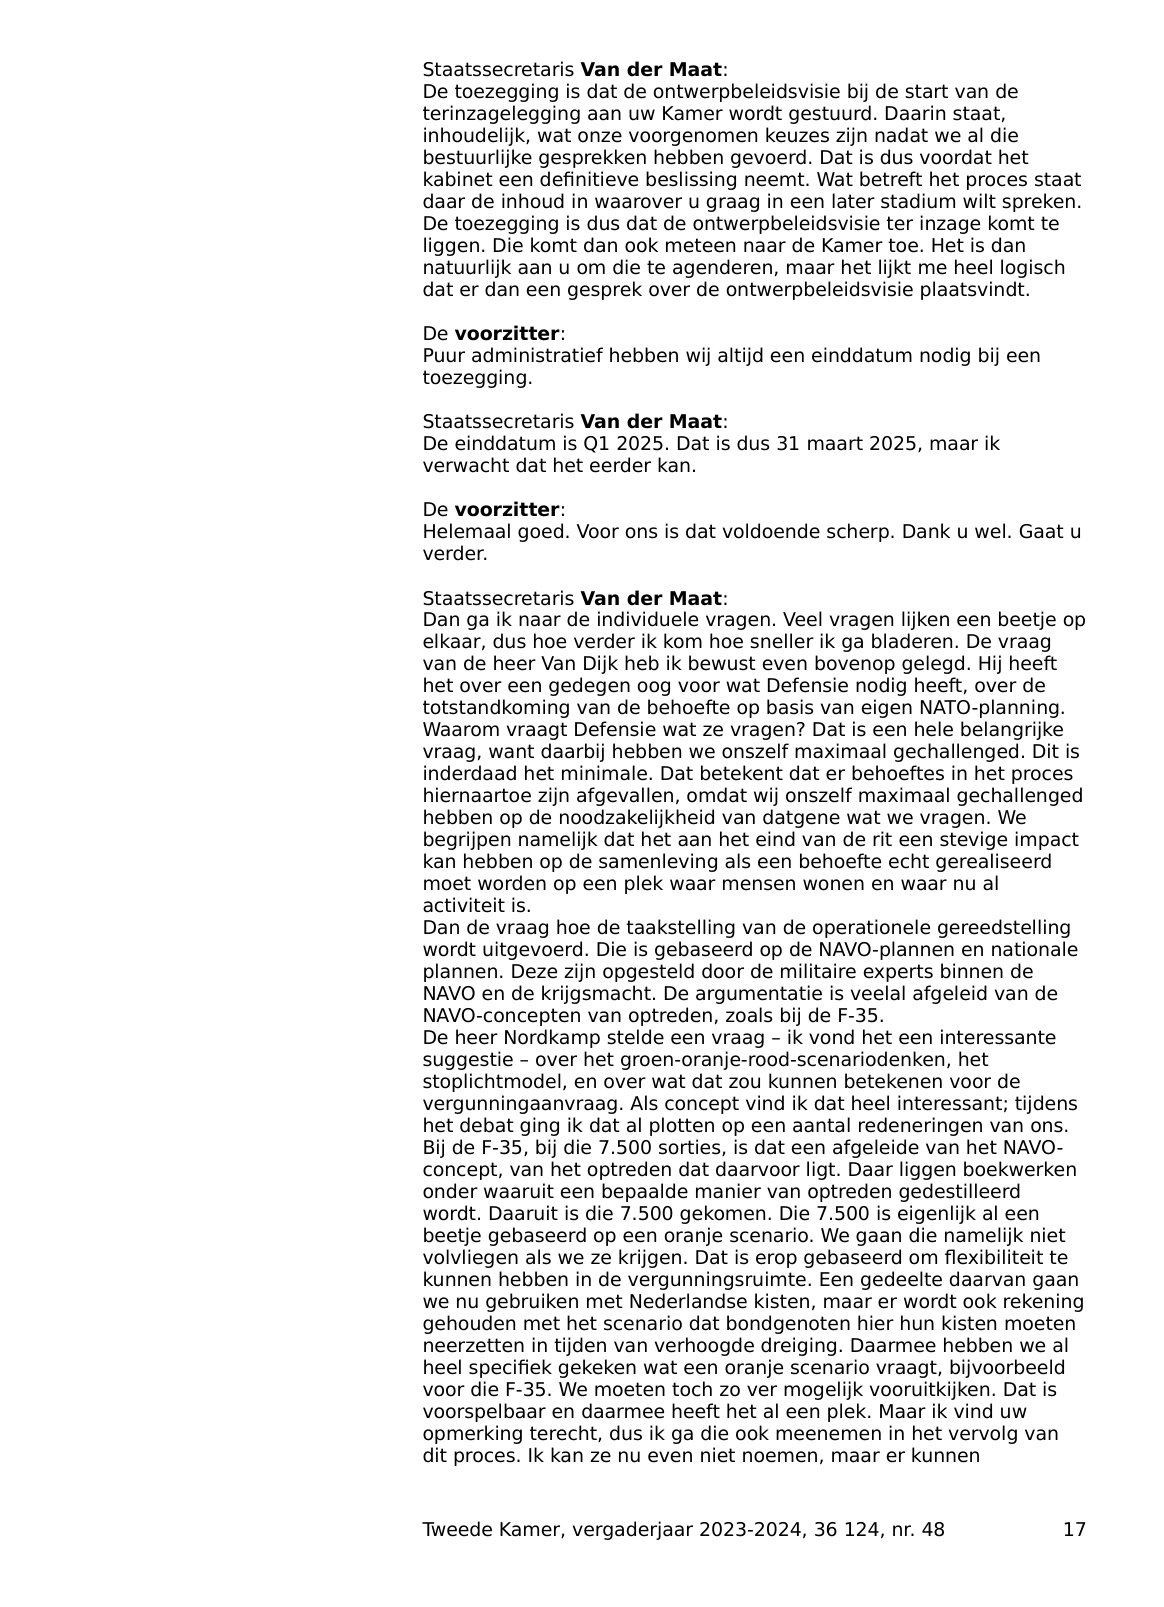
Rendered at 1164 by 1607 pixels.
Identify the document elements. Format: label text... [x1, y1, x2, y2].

text Dan de vraag hoe de taakstelling van de operationele gereedstelling wordt uitgevoerd. Die is gebaseerd op de NAVO-plannen en nationale plannen. Deze zijn opgesteld door de militaire experts binnen de NAVO en de krijgsmacht. De argumentatie is veelal afgeleid van de NAVO-concepten van optreden, zoals bij de F-35. [422, 917, 1087, 1027]
text De voorzitter: [422, 323, 1087, 345]
text Helemaal goed. Voor ons is dat voldoende scherp. Dank u wel. Gaat u verder. [422, 521, 1087, 565]
text Puur administratief hebben wij altijd een einddatum nodig bij een toezegging. [422, 345, 1087, 389]
text De heer Nordkamp stelde een vraag – ik vond het een interessante suggestie – over het groen-oranje-rood-scenariodenken, het stoplichtmodel, en over wat dat zou kunnen betekenen voor de vergunningaanvraag. Als concept vind ik dat heel interessant; tijdens het debat ging ik dat al plotten op een aantal redeneringen van ons. Bij de F-35, bij die 7.500 sorties, is dat een afgeleide van het NAVO-concept, van het optreden dat daarvoor ligt. Daar liggen boekwerken onder waaruit een bepaalde manier van optreden gedestilleerd wordt. Daaruit is die 7.500 gekomen. Die 7.500 is eigenlijk al een beetje gebaseerd op een oranje scenario. We gaan die namelijk niet volvliegen als we ze krijgen. Dat is erop gebaseerd om flexibiliteit te kunnen hebben in de vergunningsruimte. Een gedeelte daarvan gaan we nu gebruiken met Nederlandse kisten, maar er wordt ook rekening gehouden met het scenario dat bondgenoten hier hun kisten moeten neerzetten in tijden van verhoogde dreiging. Daarmee hebben we al heel specifiek gekeken wat een oranje scenario vraagt, bijvoorbeeld voor die F-35. We moeten toch zo ver mogelijk vooruitkijken. Dat is voorspelbaar en daarmee heeft het al een plek. Maar ik vind uw opmerking terecht, dus ik ga die ook meenemen in het vervolg van dit proces. Ik kan ze nu even niet noemen, maar er kunnen [422, 1027, 1087, 1467]
text De toezegging is dat de ontwerpbeleidsvisie bij de start van de terinzagelegging aan uw Kamer wordt gestuurd. Daarin staat, inhoudelijk, wat onze voorgenomen keuzes zijn nadat we al die bestuurlijke gesprekken hebben gevoerd. Dat is dus voordat het kabinet een definitieve beslissing neemt. Wat betreft het proces staat daar de inhoud in waarover u graag in een later stadium wilt spreken. De toezegging is dus dat de ontwerpbeleidsvisie ter inzage komt te liggen. Die komt dan ook meteen naar de Kamer toe. Het is dan natuurlijk aan u om die te agenderen, maar het lijkt me heel logisch dat er dan een gesprek over de ontwerpbeleidsvisie plaatsvindt. [422, 81, 1087, 301]
text Staatssecretaris Van der Maat: [422, 411, 1087, 433]
text De voorzitter: [422, 499, 1087, 521]
text Staatssecretaris Van der Maat: [422, 59, 1087, 81]
text Dan ga ik naar de individuele vragen. Veel vragen lijken een beetje op elkaar, dus hoe verder ik kom hoe sneller ik ga bladeren. De vraag van de heer Van Dijk heb ik bewust even bovenop gelegd. Hij heeft het over een gedegen oog voor wat Defensie nodig heeft, over de totstandkoming van de behoefte op basis van eigen NATO-planning. Waarom vraagt Defensie wat ze vragen? Dat is een hele belangrijke vraag, want daarbij hebben we onszelf maximaal gechallenged. Dit is inderdaad het minimale. Dat betekent dat er behoeftes in het proces hiernaartoe zijn afgevallen, omdat wij onszelf maximaal gechallenged hebben op de noodzakelijkheid van datgene wat we vragen. We begrijpen namelijk dat het aan het eind van de rit een stevige impact kan hebben op de samenleving als een behoefte echt gerealiseerd moet worden op een plek waar mensen wonen en waar nu al activiteit is. [422, 609, 1087, 917]
text Staatssecretaris Van der Maat: [422, 587, 1087, 609]
text De einddatum is Q1 2025. Dat is dus 31 maart 2025, maar ik verwacht dat het eerder kan. [422, 433, 1087, 477]
